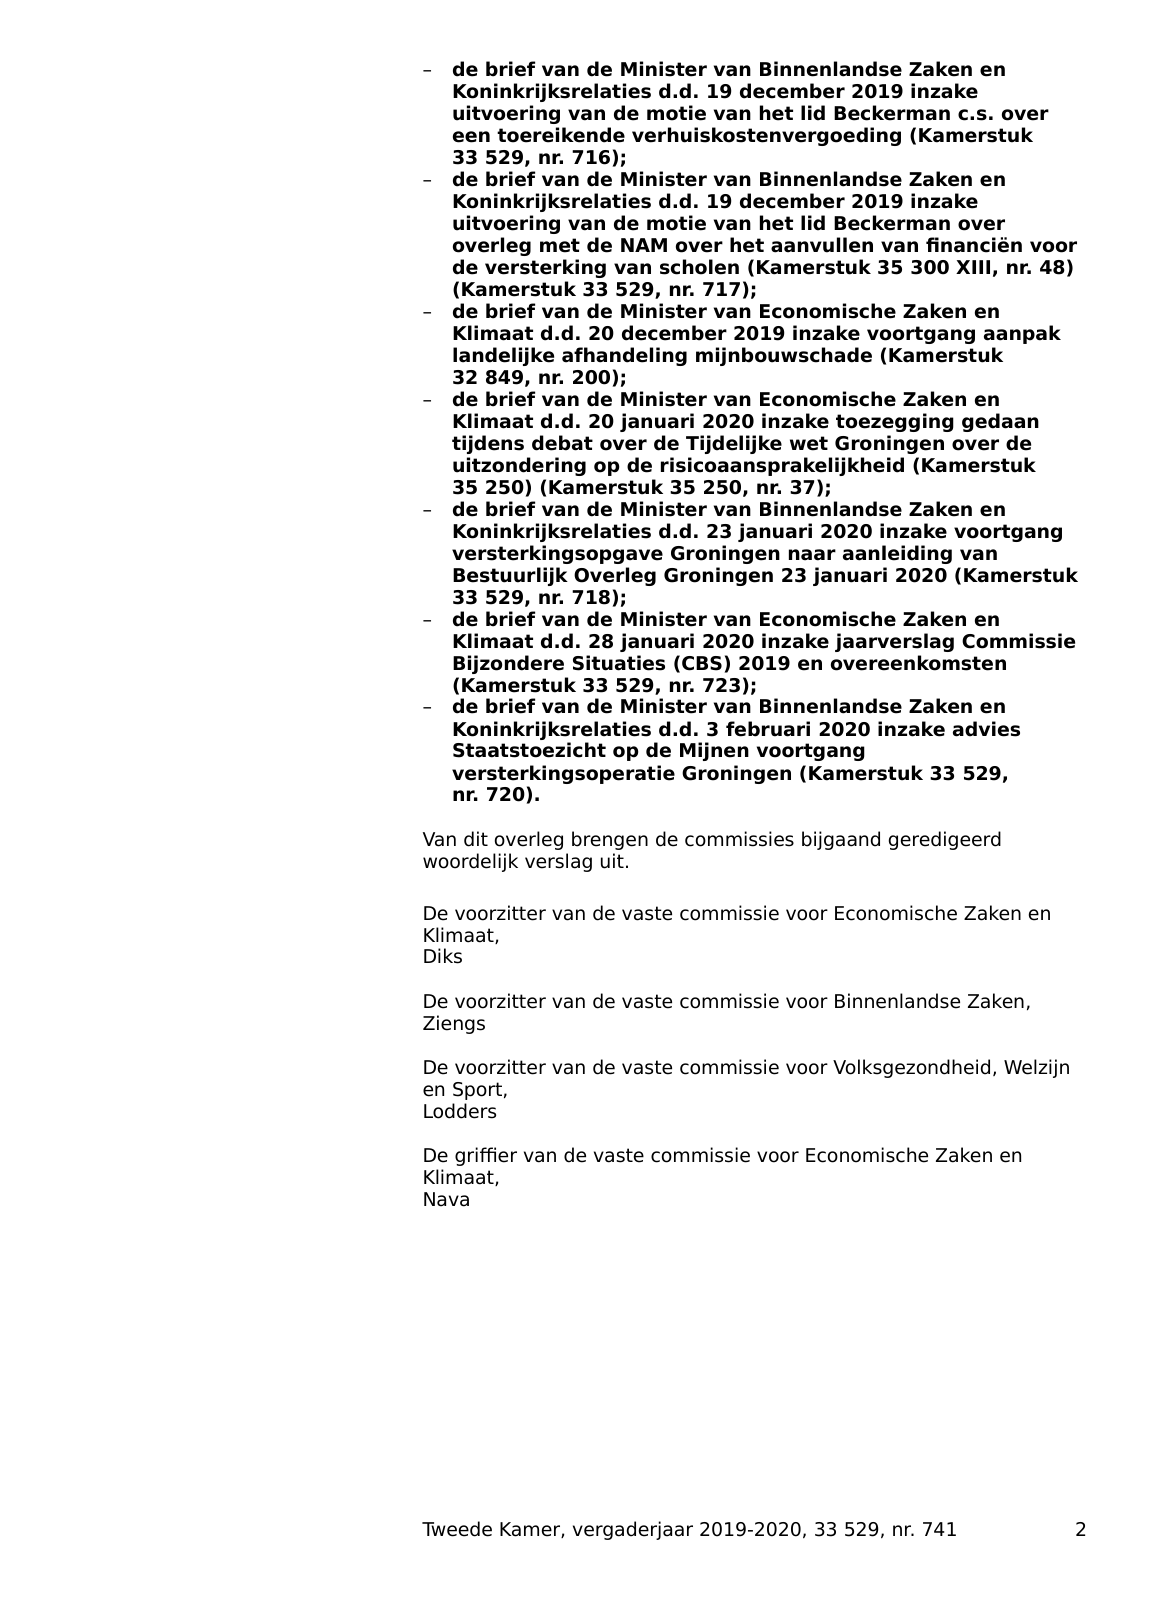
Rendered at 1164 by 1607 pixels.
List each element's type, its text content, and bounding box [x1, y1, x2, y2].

text De voorzitter van de vaste commissie voor Volksgezondheid, Welzijn en Sport, Lodders [422, 1057, 1087, 1123]
text Van dit overleg brengen de commissies bijgaand geredigeerd woordelijk verslag uit. [422, 828, 1087, 872]
text – de brief van de Minister van Binnenlandse Zaken en Koninkrijksrelaties d.d. 23 januari 2020 inzake voortgang versterkingsopgave Groningen naar aanleiding van Bestuurlijk Overleg Groningen 23 januari 2020 (Kamerstuk 33 529, nr. 718); [422, 499, 1087, 608]
text – de brief van de Minister van Economische Zaken en Klimaat d.d. 20 december 2019 inzake voortgang aanpak landelijke afhandeling mijnbouwschade (Kamerstuk 32 849, nr. 200); [422, 301, 1087, 389]
text – de brief van de Minister van Economische Zaken en Klimaat d.d. 20 januari 2020 inzake toezegging gedaan tijdens debat over de Tijdelijke wet Groningen over de uitzondering op de risicoaansprakelijkheid (Kamerstuk 35 250) (Kamerstuk 35 250, nr. 37); [422, 389, 1087, 499]
text – de brief van de Minister van Binnenlandse Zaken en Koninkrijksrelaties d.d. 19 december 2019 inzake uitvoering van de motie van het lid Beckerman c.s. over een toereikende verhuiskostenvergoeding (Kamerstuk 33 529, nr. 716); [422, 59, 1087, 169]
text – de brief van de Minister van Economische Zaken en Klimaat d.d. 28 januari 2020 inzake jaarverslag Commissie Bijzondere Situaties (CBS) 2019 en overeenkomsten (Kamerstuk 33 529, nr. 723); [422, 608, 1087, 696]
text De griffier van de vaste commissie voor Economische Zaken en Klimaat, Nava [422, 1145, 1087, 1211]
text De voorzitter van de vaste commissie voor Economische Zaken en Klimaat, Diks [422, 902, 1087, 968]
text – de brief van de Minister van Binnenlandse Zaken en Koninkrijksrelaties d.d. 3 februari 2020 inzake advies Staatstoezicht op de Mijnen voortgang versterkingsoperatie Groningen (Kamerstuk 33 529, nr. 720). [422, 696, 1087, 806]
text De voorzitter van de vaste commissie voor Binnenlandse Zaken, Ziengs [422, 991, 1087, 1034]
text – de brief van de Minister van Binnenlandse Zaken en Koninkrijksrelaties d.d. 19 december 2019 inzake uitvoering van de motie van het lid Beckerman over overleg met de NAM over het aanvullen van financiën voor de versterking van scholen (Kamerstuk 35 300 XIII, nr. 48) (Kamerstuk 33 529, nr. 717); [422, 169, 1087, 301]
